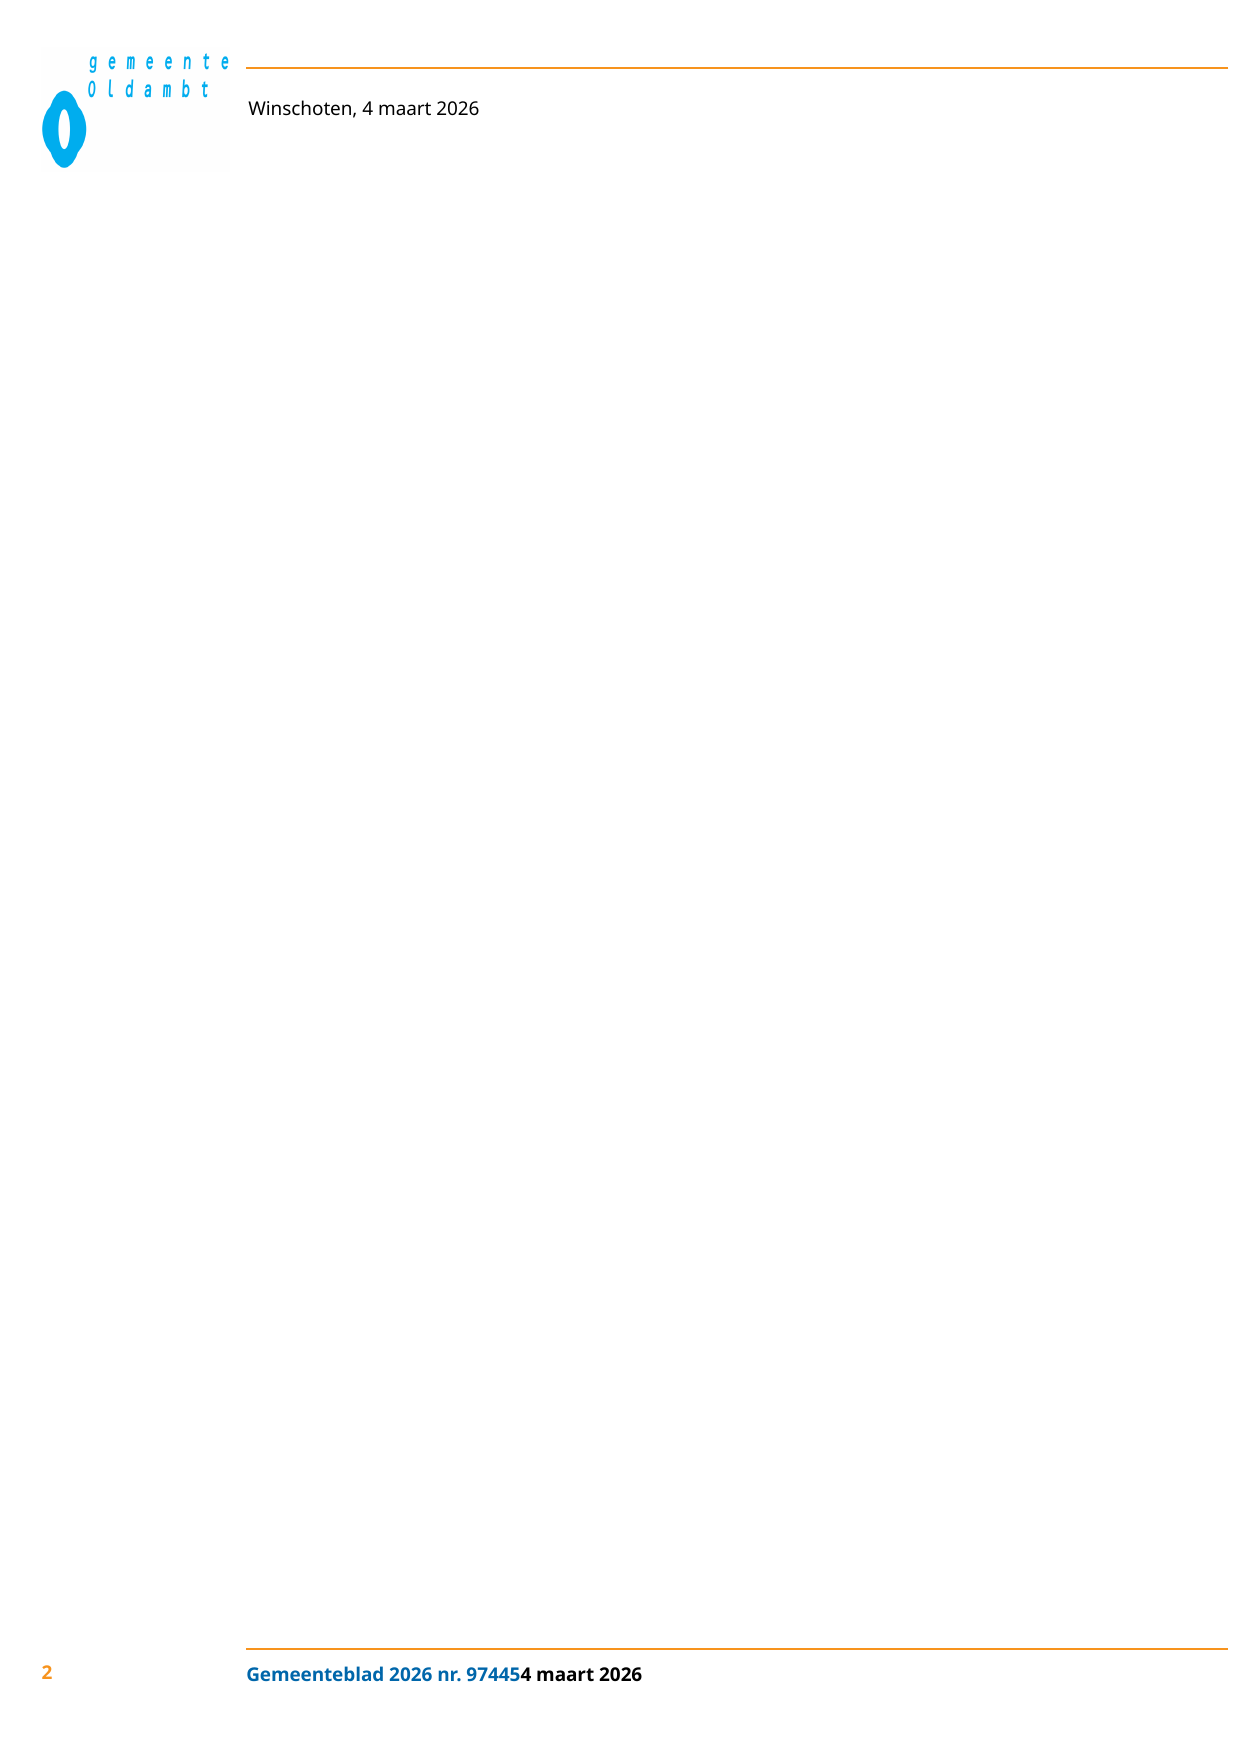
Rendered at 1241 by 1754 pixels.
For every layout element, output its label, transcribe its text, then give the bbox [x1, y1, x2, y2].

text Winschoten, 4 maart 2026 [248, 95, 1152, 121]
picture [41, 47, 231, 172]
